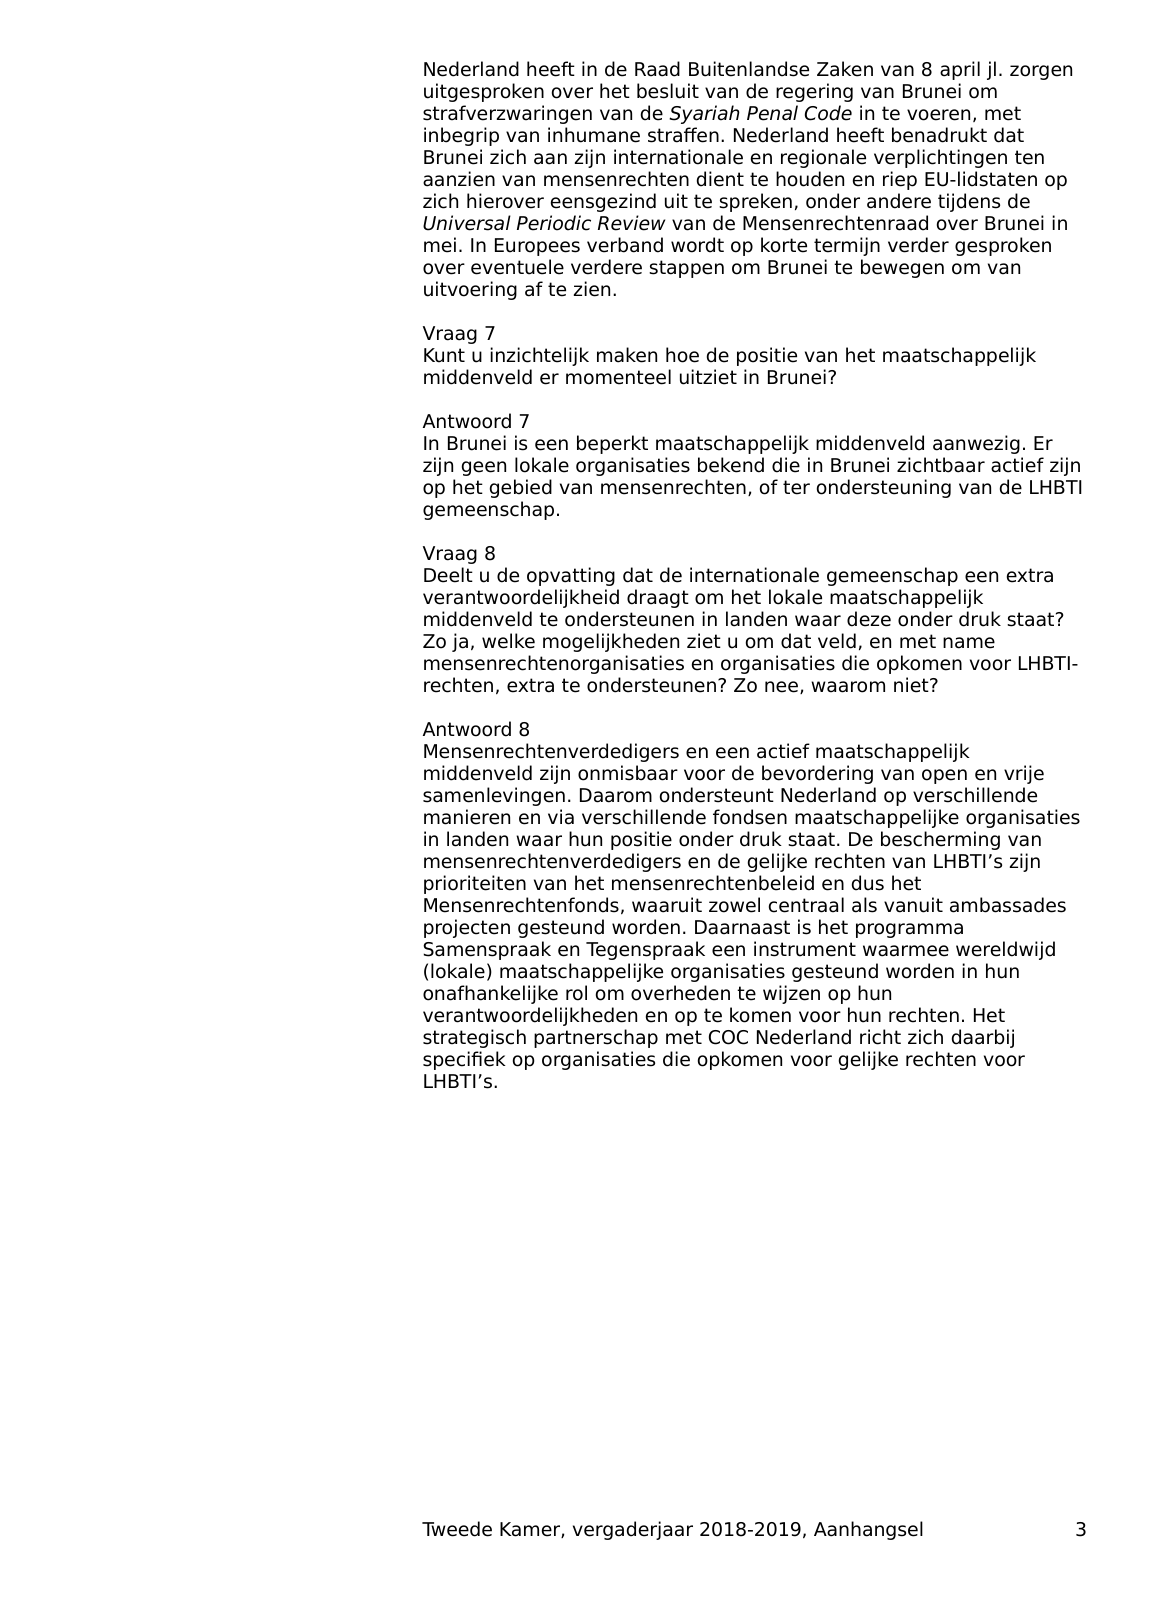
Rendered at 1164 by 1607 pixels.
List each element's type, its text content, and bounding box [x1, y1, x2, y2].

text Antwoord 7 [422, 411, 1087, 433]
text Antwoord 8 [422, 719, 1087, 741]
text In Brunei is een beperkt maatschappelijk middenveld aanwezig. Er zijn geen lokale organisaties bekend die in Brunei zichtbaar actief zijn op het gebied van mensenrechten, of ter ondersteuning van de LHBTI gemeenschap. [422, 433, 1087, 521]
text Deelt u de opvatting dat de internationale gemeenschap een extra verantwoordelijkheid draagt om het lokale maatschappelijk middenveld te ondersteunen in landen waar deze onder druk staat? Zo ja, welke mogelijkheden ziet u om dat veld, en met name mensenrechtenorganisaties en organisaties die opkomen voor LHBTI-rechten, extra te ondersteunen? Zo nee, waarom niet? [422, 565, 1087, 697]
text Kunt u inzichtelijk maken hoe de positie van het maatschappelijk middenveld er momenteel uitziet in Brunei? [422, 345, 1087, 389]
text Vraag 8 [422, 543, 1087, 565]
text Nederland heeft in de Raad Buitenlandse Zaken van 8 april jl. zorgen uitgesproken over het besluit van de regering van Brunei om strafverzwaringen van de Syariah Penal Code in te voeren, met inbegrip van inhumane straffen. Nederland heeft benadrukt dat Brunei zich aan zijn internationale en regionale verplichtingen ten aanzien van mensenrechten dient te houden en riep EU-lidstaten op zich hierover eensgezind uit te spreken, onder andere tijdens de Universal Periodic Review van de Mensenrechtenraad over Brunei in mei. In Europees verband wordt op korte termijn verder gesproken over eventuele verdere stappen om Brunei te bewegen om van uitvoering af te zien. [422, 59, 1087, 301]
text Mensenrechtenverdedigers en een actief maatschappelijk middenveld zijn onmisbaar voor de bevordering van open en vrije samenlevingen. Daarom ondersteunt Nederland op verschillende manieren en via verschillende fondsen maatschappelijke organisaties in landen waar hun positie onder druk staat. De bescherming van mensenrechtenverdedigers en de gelijke rechten van LHBTI’s zijn prioriteiten van het mensenrechtenbeleid en dus het Mensenrechtenfonds, waaruit zowel centraal als vanuit ambassades projecten gesteund worden. Daarnaast is het programma Samenspraak en Tegenspraak een instrument waarmee wereldwijd (lokale) maatschappelijke organisaties gesteund worden in hun onafhankelijke rol om overheden te wijzen op hun verantwoordelijkheden en op te komen voor hun rechten. Het strategisch partnerschap met COC Nederland richt zich daarbij specifiek op organisaties die opkomen voor gelijke rechten voor LHBTI’s. [422, 741, 1087, 1093]
text Vraag 7 [422, 323, 1087, 345]
